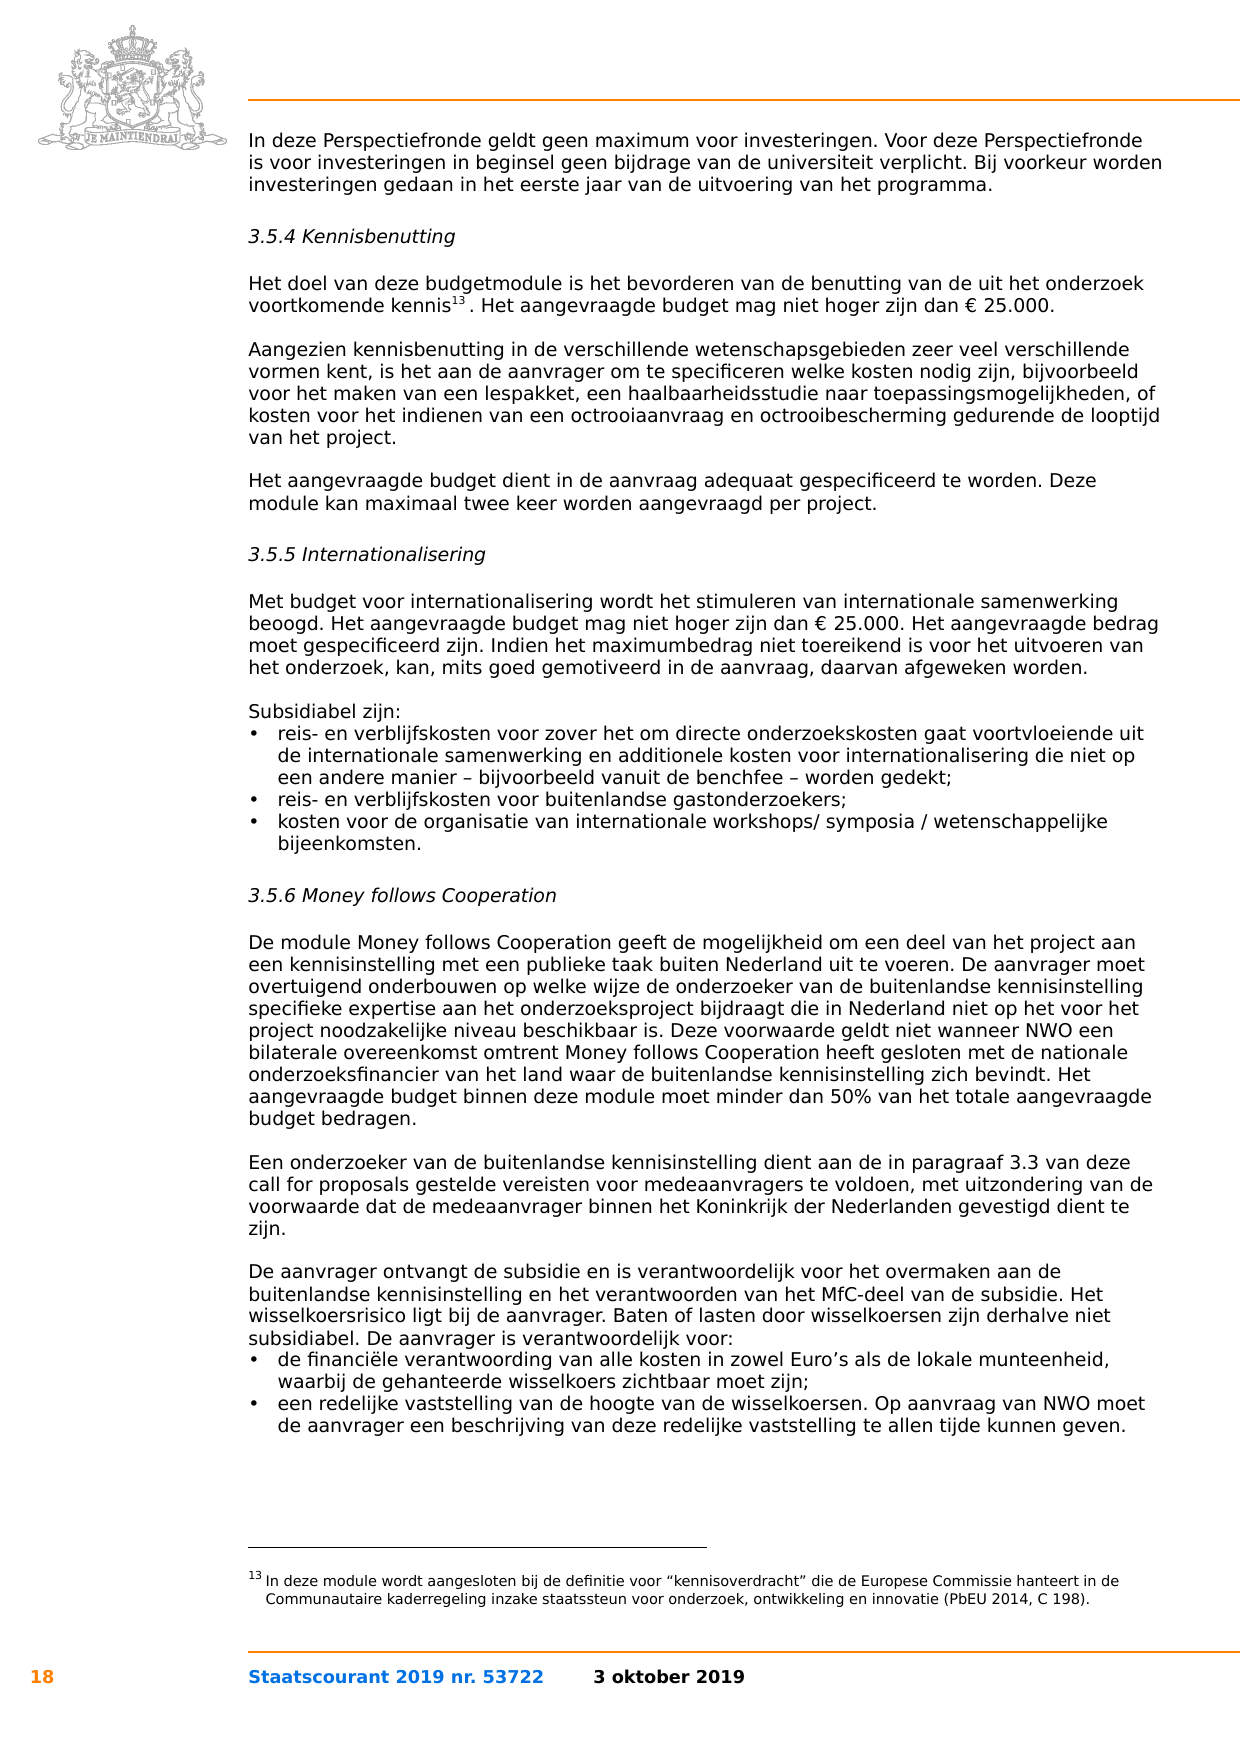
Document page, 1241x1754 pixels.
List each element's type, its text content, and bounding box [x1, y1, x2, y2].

text In deze Perspectiefronde geldt geen maximum voor investeringen. Voor deze Perspectiefronde is voor investeringen in beginsel geen bijdrage van de universiteit verplicht. Bij voorkeur worden investeringen gedaan in het eerste jaar van de uitvoering van het programma. [248, 130, 1163, 196]
text Het aangevraagde budget dient in de aanvraag adequaat gespecificeerd te worden. Deze module kan maximaal twee keer worden aangevraagd per project. [248, 470, 1163, 514]
text Het doel van deze budgetmodule is het bevorderen van de benutting van de uit het onderzoek voortkomende kennis. Het aangevraagde budget mag niet hoger zijn dan € 25.000. [248, 273, 1163, 317]
text Een onderzoeker van de buitenlandse kennisinstelling dient aan de in paragraaf 3.3 van deze call for proposals gestelde vereisten voor medeaanvragers te voldoen, met uitzondering van de voorwaarde dat de medeaanvrager binnen het Koninkrijk der Nederlanden gevestigd dient te zijn. [248, 1152, 1163, 1239]
subtitle 3.5.6 Money follows Cooperation [248, 885, 1163, 907]
text • reis- en verblijfskosten voor buitenlandse gastonderzoekers; [248, 789, 1163, 811]
text • kosten voor de organisatie van internationale workshops/ symposia / wetenschappelijke bijeenkomsten. [248, 811, 1163, 855]
subtitle 3.5.4 Kennisbenutting [248, 226, 1163, 248]
text Met budget voor internationalisering wordt het stimuleren van internationale samenwerking beoogd. Het aangevraagde budget mag niet hoger zijn dan € 25.000. Het aangevraagde bedrag moet gespecificeerd zijn. Indien het maximumbedrag niet toereikend is voor het uitvoeren van het onderzoek, kan, mits goed gemotiveerd in de aanvraag, daarvan afgeweken worden. [248, 591, 1163, 679]
subtitle 3.5.5 Internationalisering [248, 544, 1163, 566]
text • reis- en verblijfskosten voor zover het om directe onderzoekskosten gaat voortvloeiende uit de internationale samenwerking en additionele kosten voor internationalisering die niet op een andere manier – bijvoorbeeld vanuit de benchfee – worden gedekt; [248, 723, 1163, 789]
text Subsidiabel zijn: [248, 701, 1163, 723]
text Aangezien kennisbenutting in de verschillende wetenschapsgebieden zeer veel verschillende vormen kent, is het aan de aanvrager om te specificeren welke kosten nodig zijn, bijvoorbeeld voor het maken van een lespakket, een haalbaarheidsstudie naar toepassingsmogelijkheden, of kosten voor het indienen van een octrooiaanvraag en octrooibescherming gedurende de looptijd van het project. [248, 339, 1163, 448]
picture [38, 25, 227, 150]
text • de financiële verantwoording van alle kosten in zowel Euro’s als de lokale munteenheid, waarbij de gehanteerde wisselkoers zichtbaar moet zijn; [248, 1349, 1163, 1393]
text De module Money follows Cooperation geeft de mogelijkheid om een deel van het project aan een kennisinstelling met een publieke taak buiten Nederland uit te voeren. De aanvrager moet overtuigend onderbouwen op welke wijze de onderzoeker van de buitenlandse kennisinstelling specifieke expertise aan het onderzoeksproject bijdraagt die in Nederland niet op het voor het project noodzakelijke niveau beschikbaar is. Deze voorwaarde geldt niet wanneer NWO een bilaterale overeenkomst omtrent Money follows Cooperation heeft gesloten met de nationale onderzoeksfinancier van het land waar de buitenlandse kennisinstelling zich bevindt. Het aangevraagde budget binnen deze module moet minder dan 50% van het totale aangevraagde budget bedragen. [248, 932, 1163, 1130]
text De aanvrager ontvangt de subsidie en is verantwoordelijk voor het overmaken aan de buitenlandse kennisinstelling en het verantwoorden van het MfC-deel van de subsidie. Het wisselkoersrisico ligt bij de aanvrager. Baten of lasten door wisselkoersen zijn derhalve niet subsidiabel. De aanvrager is verantwoordelijk voor: [248, 1261, 1163, 1349]
text In deze module wordt aangesloten bij de definitie voor “kennisoverdracht” die de Europese Commissie hanteert in de Communautaire kaderregeling inzake staatssteun voor onderzoek, ontwikkeling en innovatie (PbEU 2014, C 198). [248, 1569, 1163, 1608]
text • een redelijke vaststelling van de hoogte van de wisselkoersen. Op aanvraag van NWO moet de aanvrager een beschrijving van deze redelijke vaststelling te allen tijde kunnen geven. [248, 1393, 1163, 1437]
